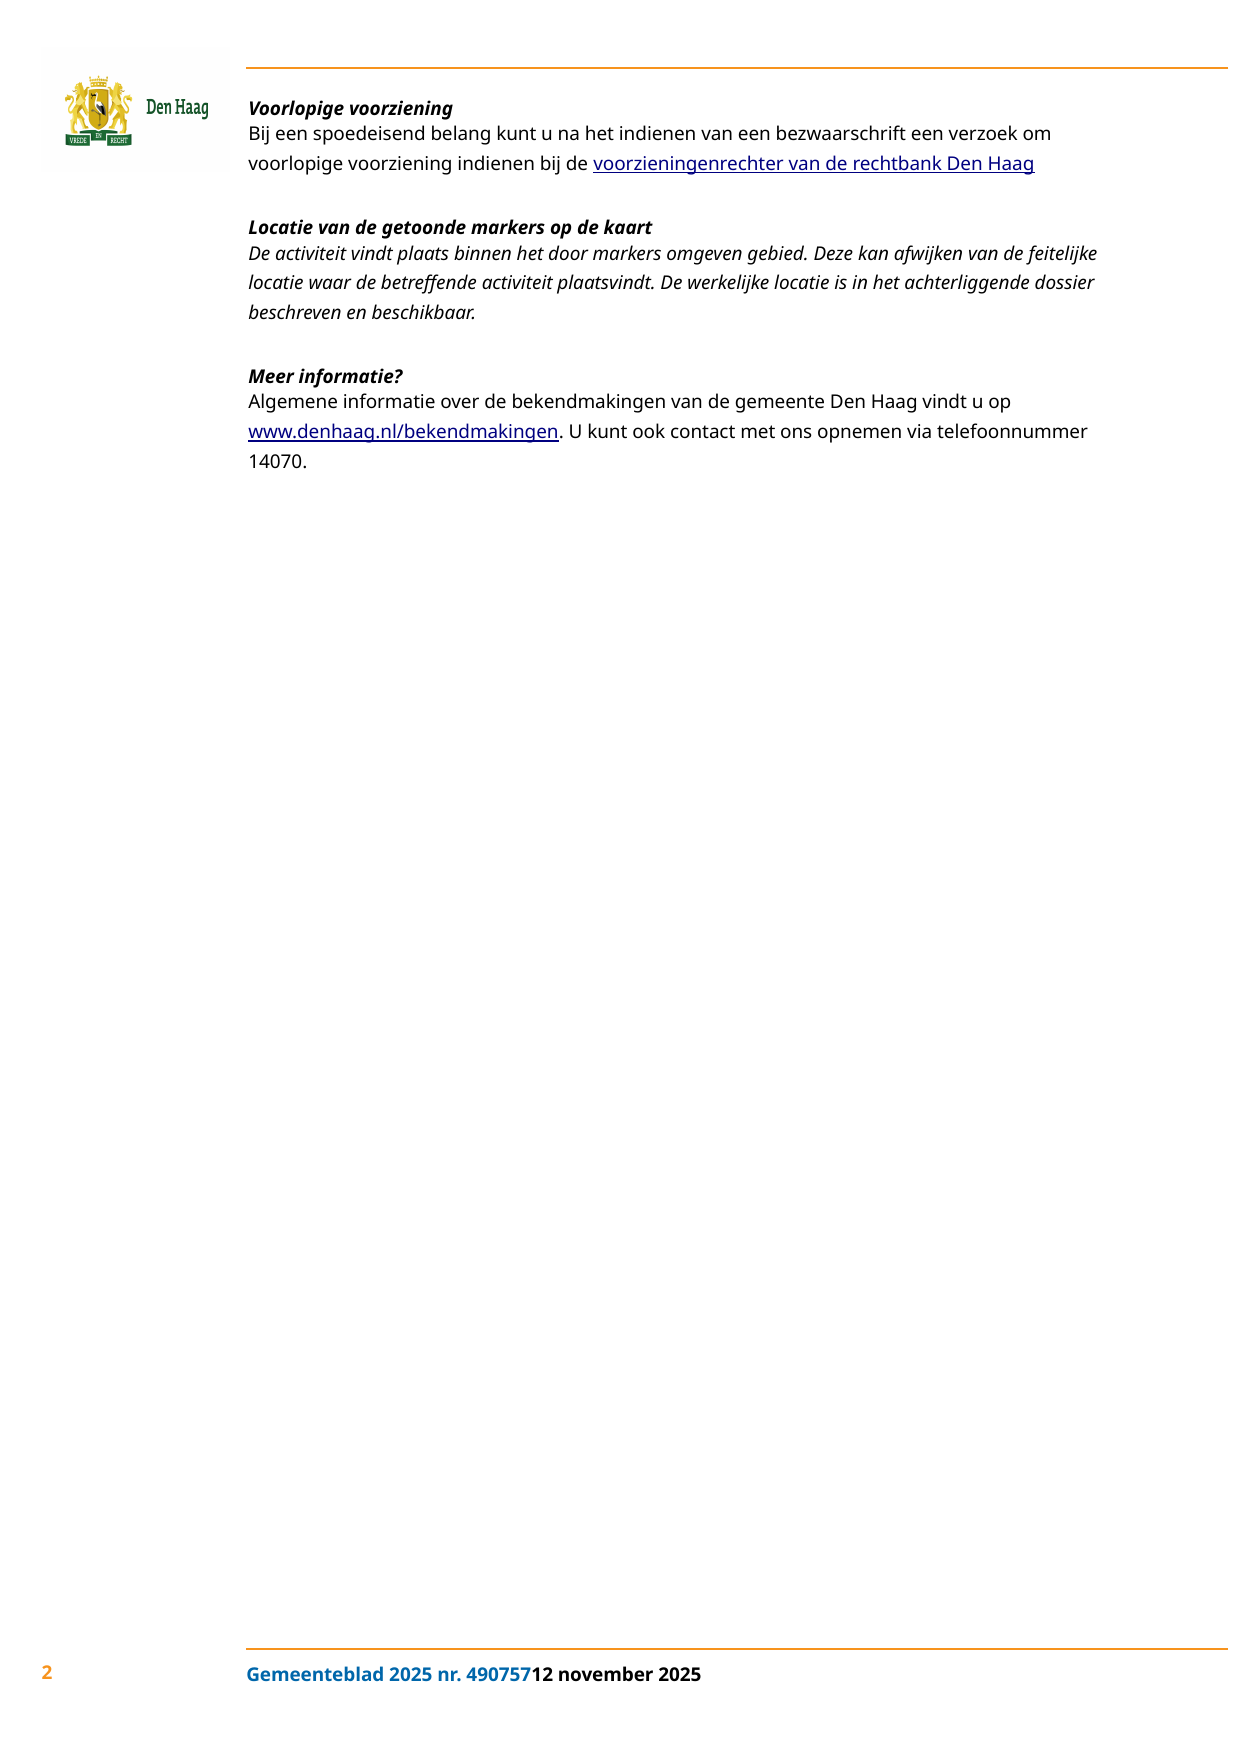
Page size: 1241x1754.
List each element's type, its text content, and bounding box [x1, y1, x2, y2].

text Locatie van de getoonde markers op de kaart [248, 214, 1152, 240]
text Voorlopige voorziening [248, 95, 1152, 121]
text De activiteit vindt plaats binnen het door markers omgeven gebied. Deze kan afwijken van de feitelijke locatie waar de betreffende activiteit plaatsvindt. De werkelijke locatie is in het achterliggende dossier beschreven en beschikbaar. [248, 240, 1152, 325]
text Algemene informatie over de bekendmakingen van de gemeente Den Haag vindt u op www.denhaag.nl/bekendmakingen. U kunt ook contact met ons opnemen via telefoonnummer 14070. [248, 389, 1152, 473]
picture [41, 47, 231, 172]
text Meer informatie? [248, 363, 1152, 389]
text Bij een spoedeisend belang kunt u na het indienen van een bezwaarschrift een verzoek om voorlopige voorziening indienen bij de voorzieningenrechter van de rechtbank Den Haag [248, 121, 1152, 176]
